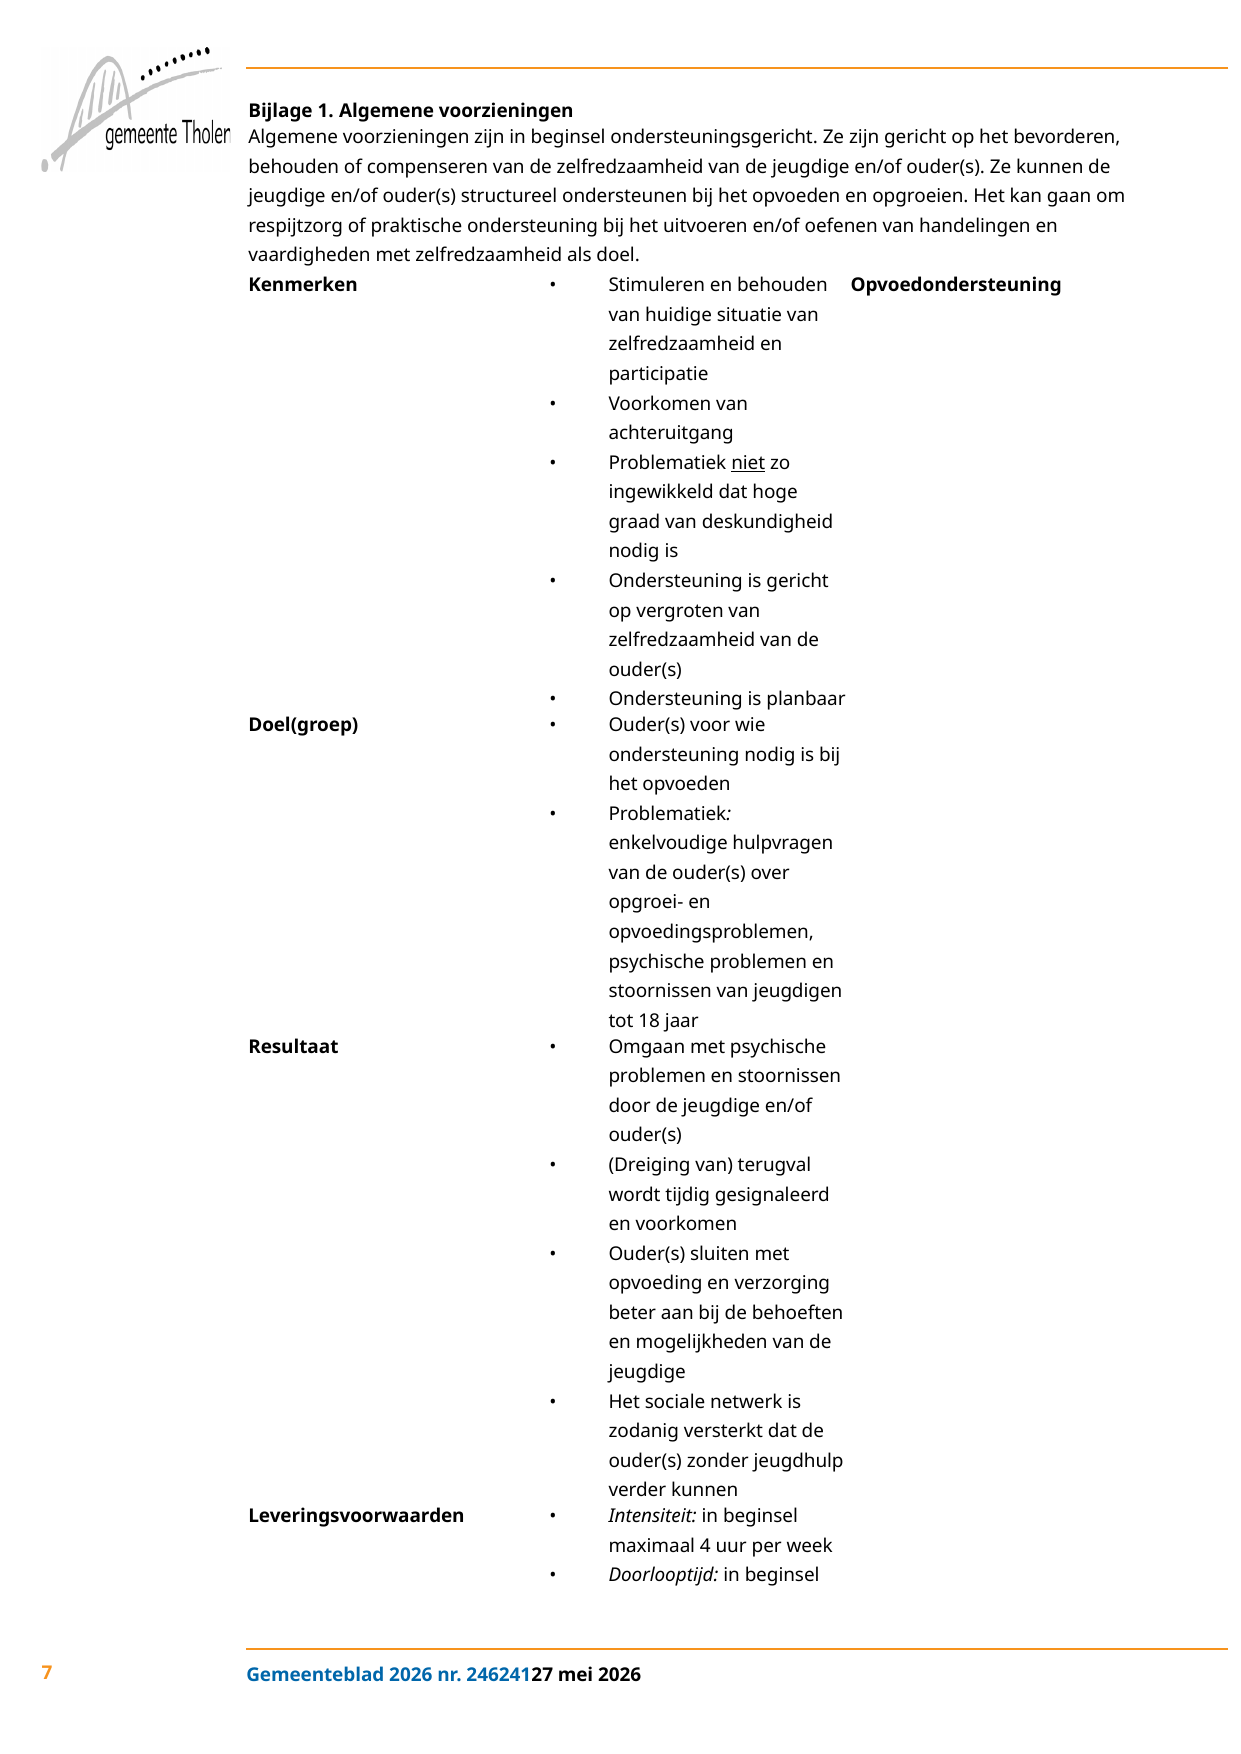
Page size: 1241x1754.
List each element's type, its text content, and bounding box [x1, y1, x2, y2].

picture [41, 47, 231, 172]
text Bijlage 1. Algemene voorzieningen [248, 95, 1152, 123]
table_cell Doel(groep) [248, 711, 549, 1033]
table_cell Resultaat [248, 1033, 549, 1502]
table_cell Ouder(s) voor wie ondersteuning nodig is bij het opvoeden Problematiek: enkelvoudige hulpvragen van de ouder(s) over opgroei- en opvoedingsproblemen, psychische problemen en stoornissen van jeugdigen tot 18 jaar [549, 711, 850, 1033]
table_header Stimuleren en behouden van huidige situatie van zelfredzaamheid en participatie Voorkomen van achteruitgang Problematiek niet zo ingewikkeld dat hoge graad van deskundigheid nodig is Ondersteuning is gericht op vergroten van zelfredzaamheid van de ouder(s) Ondersteuning is planbaar [549, 271, 850, 711]
table_header Kenmerken [248, 271, 549, 711]
table_header Opvoedondersteuning [850, 271, 1152, 1587]
table_cell Leveringsvoorwaarden [248, 1502, 549, 1587]
table_cell Omgaan met psychische problemen en stoornissen door de jeugdige en/of ouder(s) (Dreiging van) terugval wordt tijdig gesignaleerd en voorkomen Ouder(s) sluiten met opvoeding en verzorging beter aan bij de behoeften en mogelijkheden van de jeugdige Het sociale netwerk is zodanig versterkt dat de ouder(s) zonder jeugdhulp verder kunnen [549, 1033, 850, 1502]
text Algemene voorzieningen zijn in beginsel ondersteuningsgericht. Ze zijn gericht op het bevorderen, behouden of compenseren van de zelfredzaamheid van de jeugdige en/of ouder(s). Ze kunnen de jeugdige en/of ouder(s) structureel ondersteunen bij het opvoeden en opgroeien. Het kan gaan om respijtzorg of praktische ondersteuning bij het uitvoeren en/of oefenen van handelingen en vaardigheden met zelfredzaamheid als doel. [248, 123, 1152, 267]
table_cell Intensiteit: in beginsel maximaal 4 uur per week Doorlooptijd: in beginsel [549, 1502, 850, 1587]
